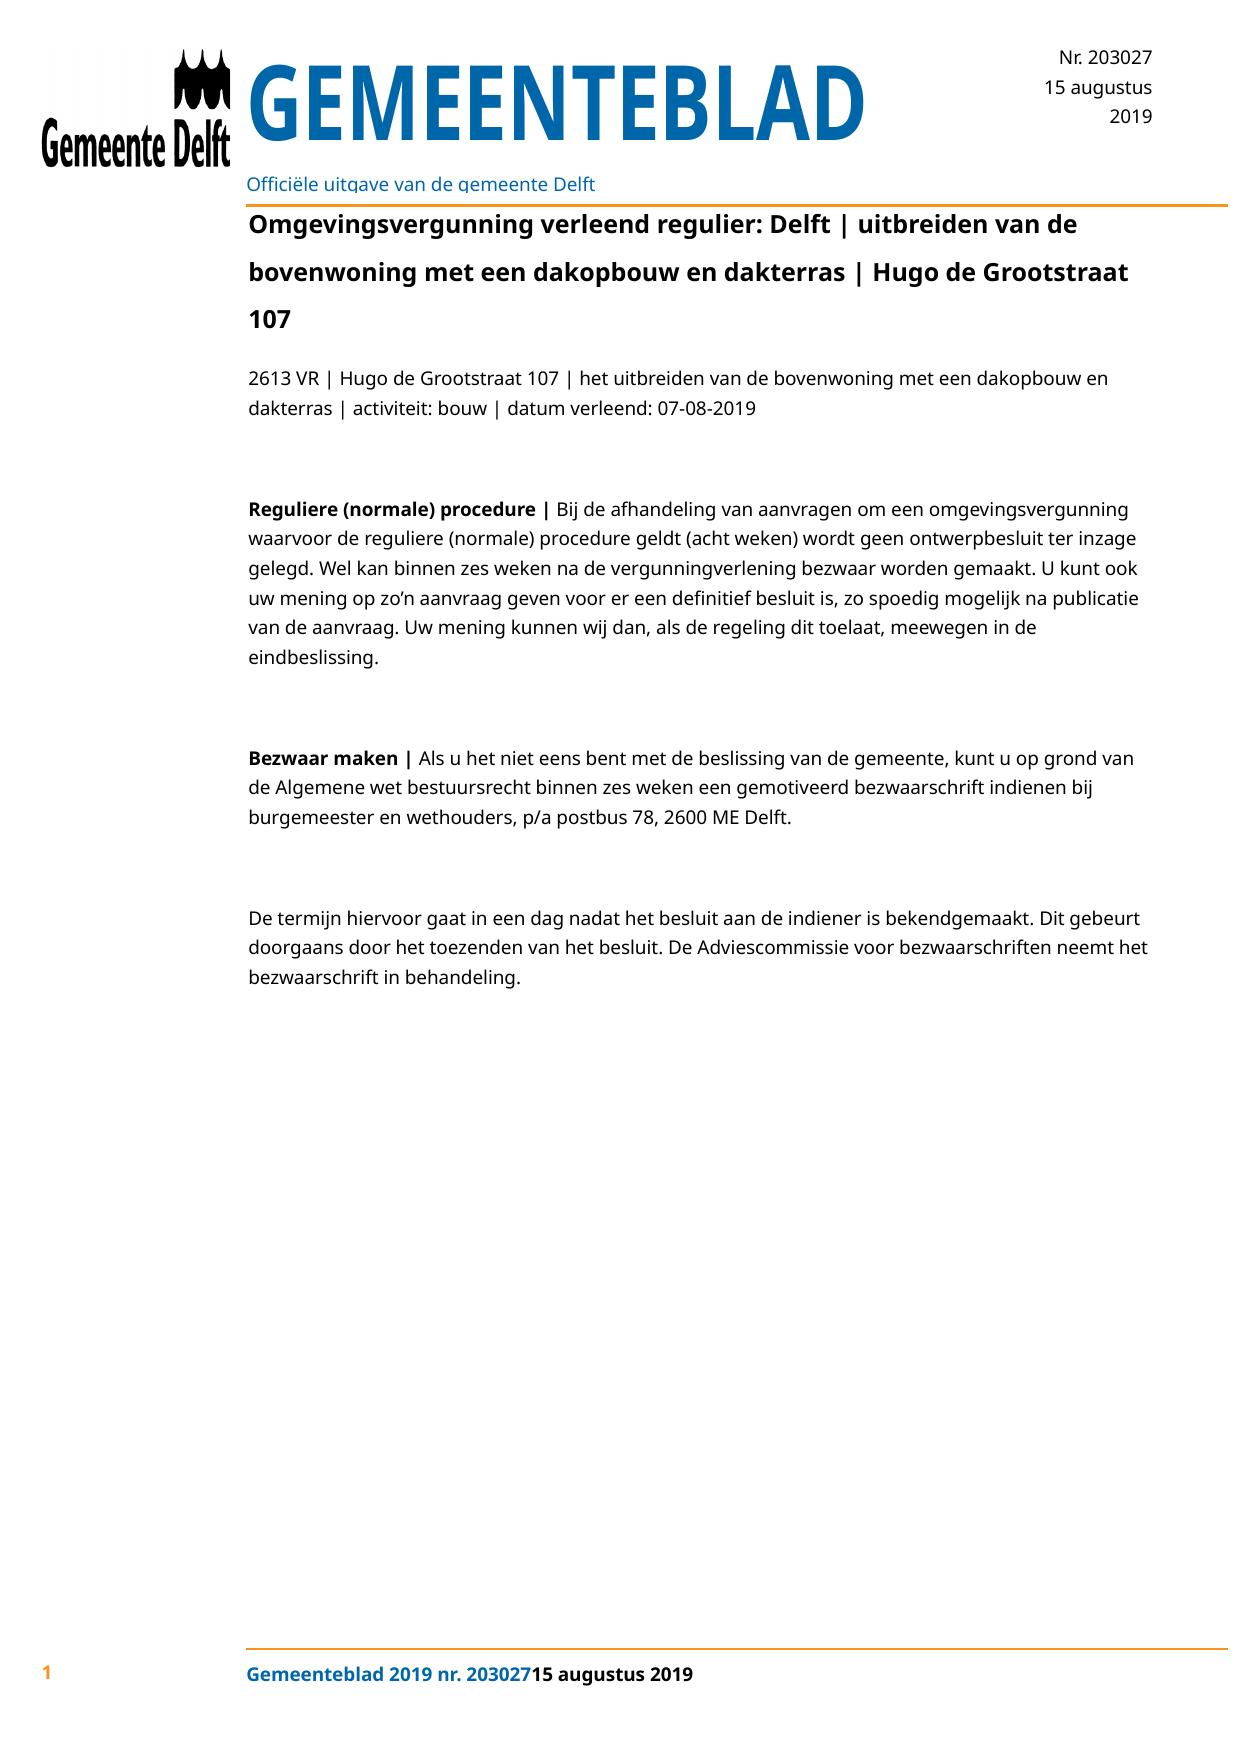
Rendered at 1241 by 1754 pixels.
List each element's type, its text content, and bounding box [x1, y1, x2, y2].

text Omgevingsvergunning verleend regulier: Delft | uitbreiden van de bovenwoning met een dakopbouw en dakterras | Hugo de Grootstraat 107 [248, 207, 1152, 336]
text De termijn hiervoor gaat in een dag nadat het besluit aan de indiener is bekendgemaakt. Dit gebeurt doorgaans door het toezenden van het besluit. De Adviescommissie voor bezwaarschriften neemt het bezwaarschrift in behandeling. [248, 905, 1152, 989]
picture [41, 47, 231, 172]
text Bezwaar maken | Als u het niet eens bent met de beslissing van de gemeente, kunt u op grond van de Algemene wet bestuursrecht binnen zes weken een gemotiveerd bezwaarschrift indienen bij burgemeester en wethouders, p/a postbus 78, 2600 ME Delft. [248, 745, 1152, 829]
text 2613 VR | Hugo de Grootstraat 107 | het uitbreiden van de bovenwoning met een dakopbouw en dakterras | activiteit: bouw | datum verleend: 07-08-2019 [248, 366, 1152, 421]
text Reguliere (normale) procedure | Bij de afhandeling van aanvragen om een omgevingsvergunning waarvoor de reguliere (normale) procedure geldt (acht weken) wordt geen ontwerpbesluit ter inzage gelegd. Wel kan binnen zes weken na de vergunningverlening bezwaar worden gemaakt. U kunt ook uw mening op zo’n aanvraag geven voor er een definitief besluit is, zo spoedig mogelijk na publicatie van de aanvraag. Uw mening kunnen wij dan, als de regeling dit toelaat, meewegen in de eindbeslissing. [248, 496, 1152, 669]
